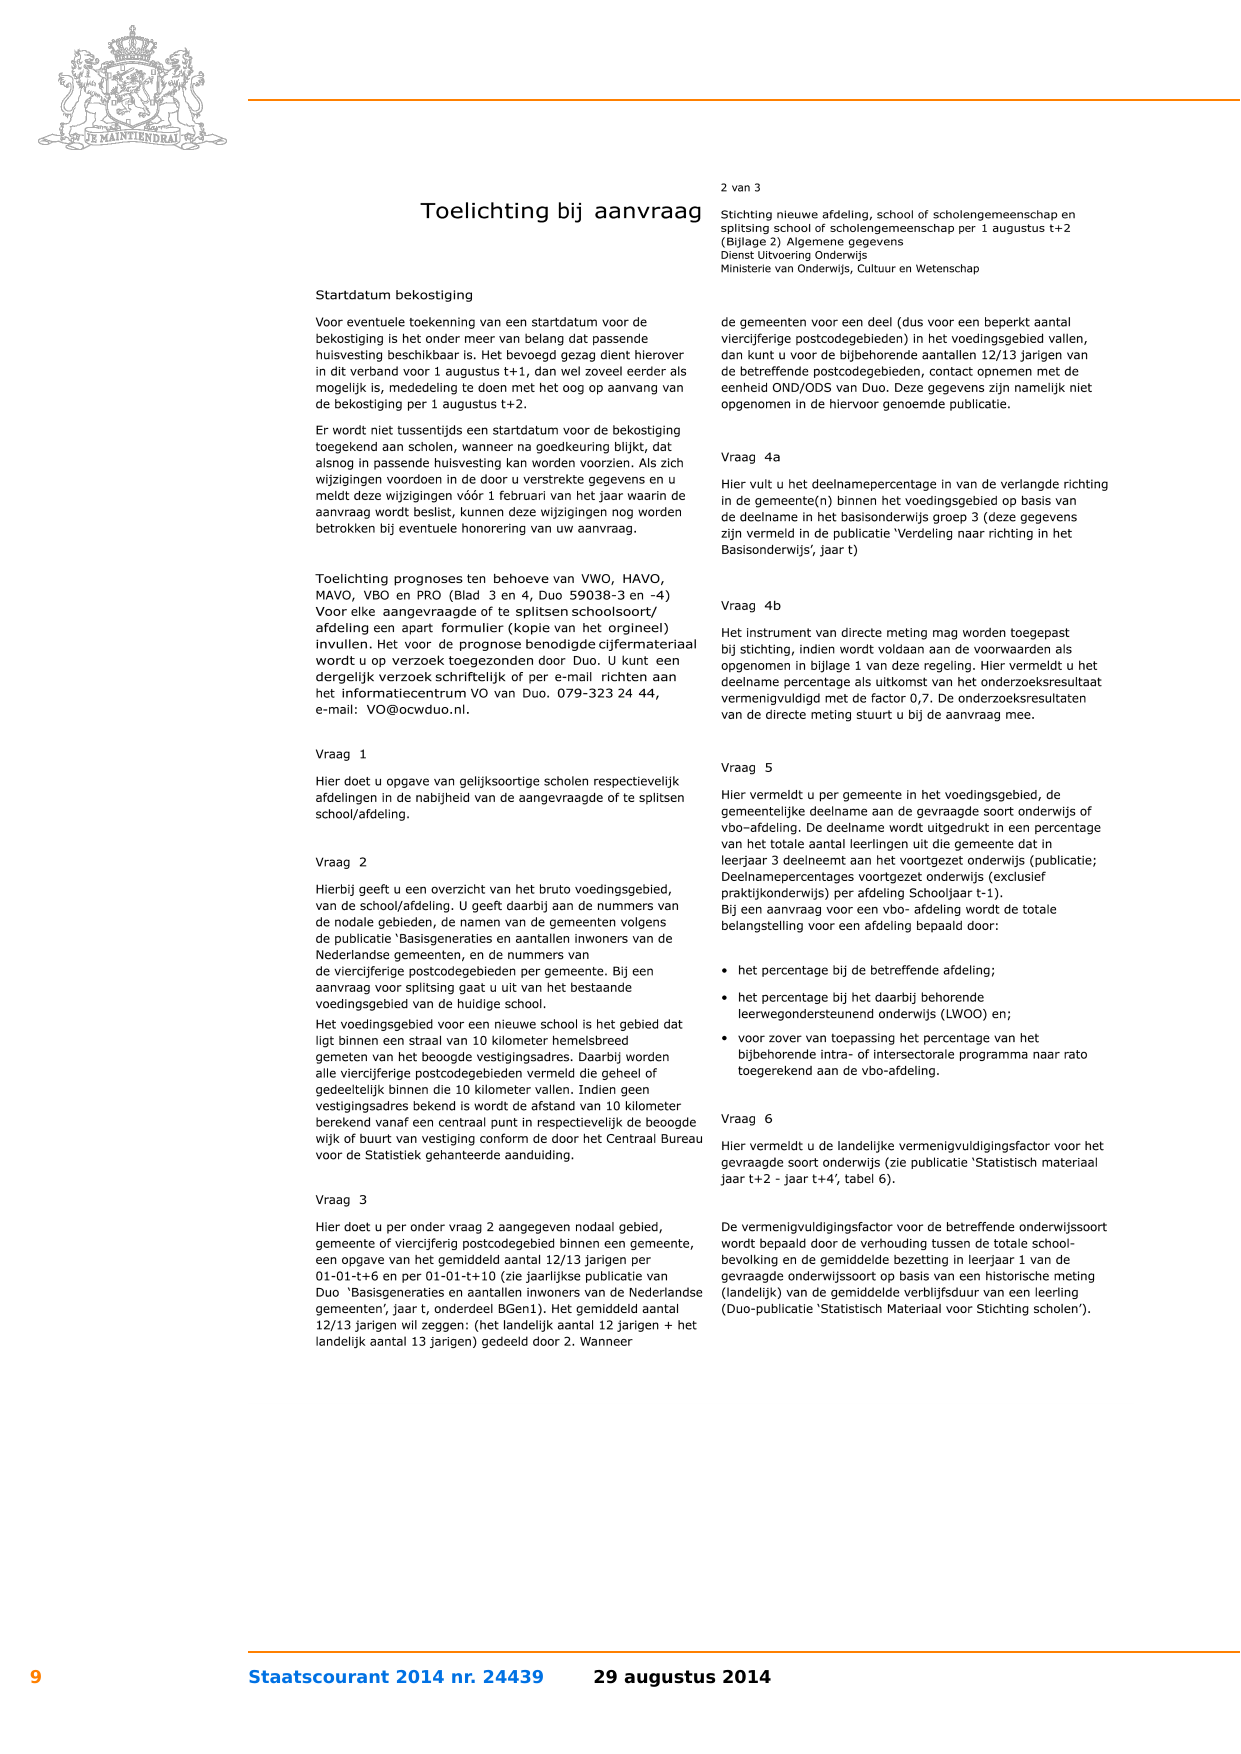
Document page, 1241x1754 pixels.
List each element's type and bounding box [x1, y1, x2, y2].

picture [248, 151, 1134, 1404]
picture [38, 25, 227, 150]
